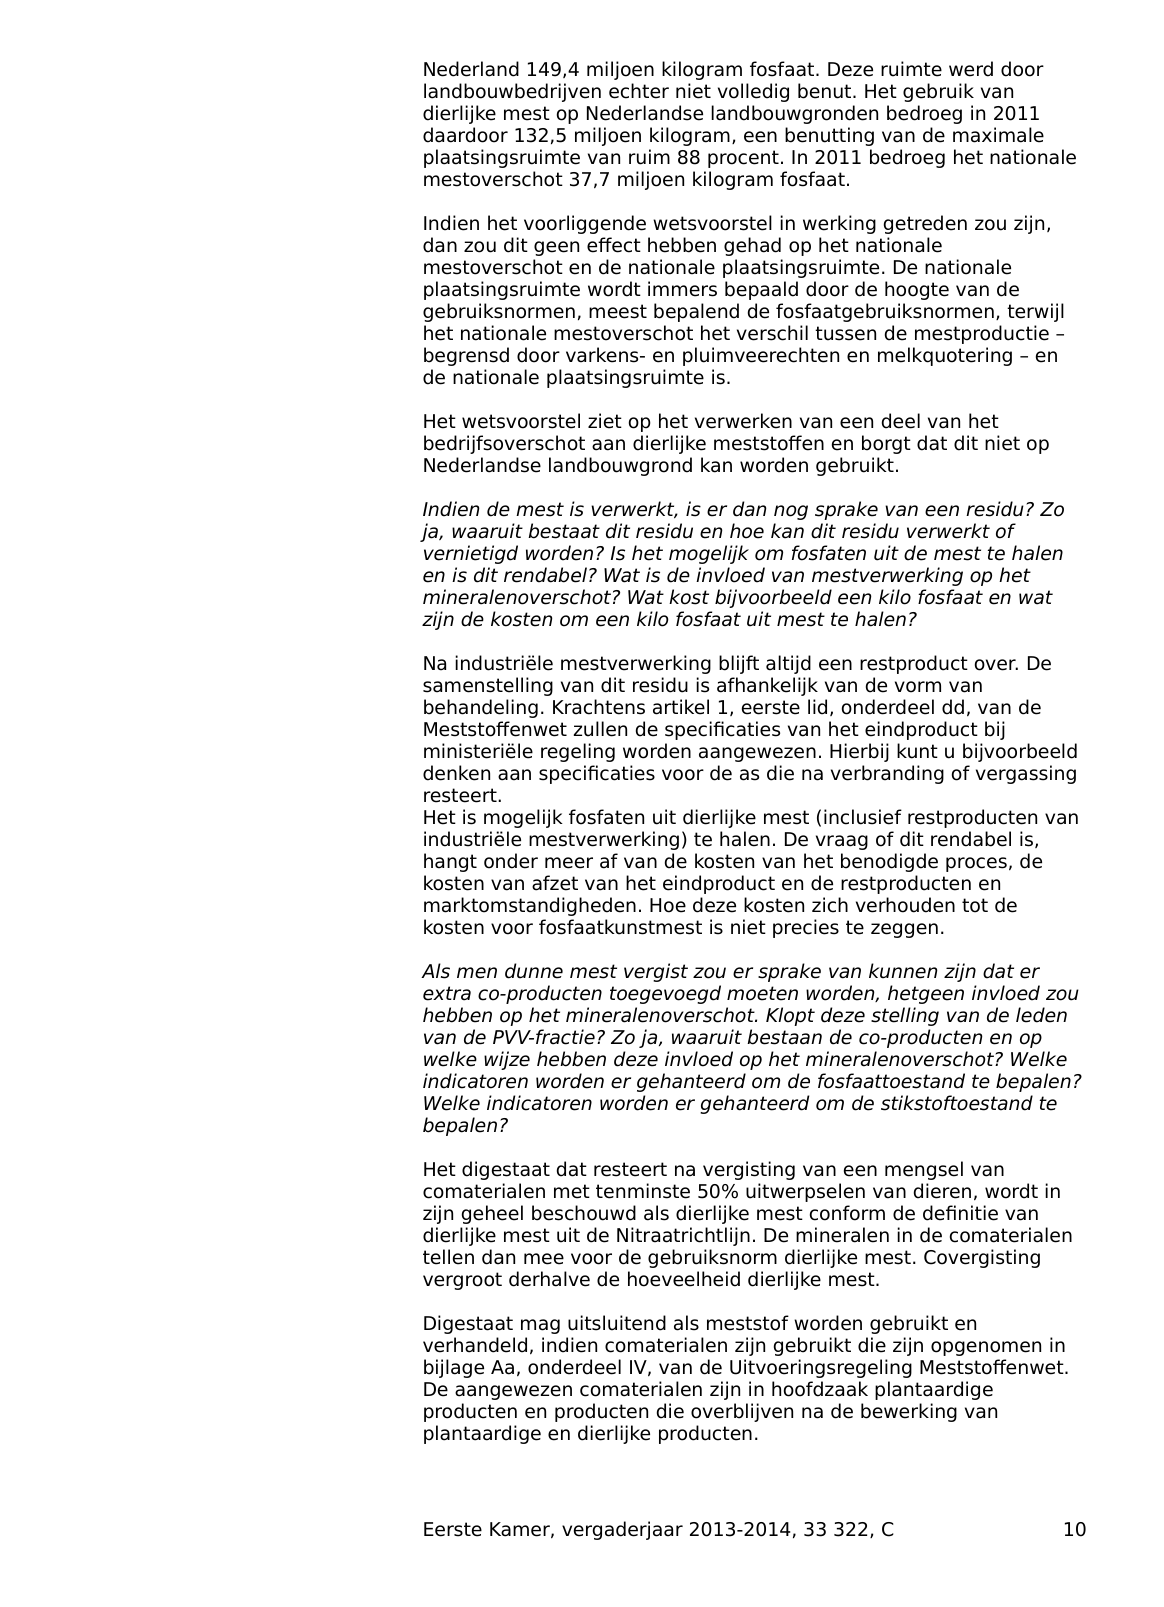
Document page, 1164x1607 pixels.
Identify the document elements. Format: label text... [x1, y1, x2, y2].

text Nederland 149,4 miljoen kilogram fosfaat. Deze ruimte werd door landbouwbedrijven echter niet volledig benut. Het gebruik van dierlijke mest op Nederlandse landbouwgronden bedroeg in 2011 daardoor 132,5 miljoen kilogram, een benutting van de maximale plaatsingsruimte van ruim 88 procent. In 2011 bedroeg het nationale mestoverschot 37,7 miljoen kilogram fosfaat. [422, 59, 1087, 191]
text Het is mogelijk fosfaten uit dierlijke mest (inclusief restproducten van industriële mestverwerking) te halen. De vraag of dit rendabel is, hangt onder meer af van de kosten van het benodigde proces, de kosten van afzet van het eindproduct en de restproducten en marktomstandigheden. Hoe deze kosten zich verhouden tot de kosten voor fosfaatkunstmest is niet precies te zeggen. [422, 807, 1087, 939]
text Digestaat mag uitsluitend als meststof worden gebruikt en verhandeld, indien comaterialen zijn gebruikt die zijn opgenomen in bijlage Aa, onderdeel IV, van de Uitvoeringsregeling Meststoffenwet. De aangewezen comaterialen zijn in hoofdzaak plantaardige producten en producten die overblijven na de bewerking van plantaardige en dierlijke producten. [422, 1313, 1087, 1445]
text Na industriële mestverwerking blijft altijd een restproduct over. De samenstelling van dit residu is afhankelijk van de vorm van behandeling. Krachtens artikel 1, eerste lid, onderdeel dd, van de Meststoffenwet zullen de specificaties van het eindproduct bij ministeriële regeling worden aangewezen. Hierbij kunt u bijvoorbeeld denken aan specificaties voor de as die na verbranding of vergassing resteert. [422, 653, 1087, 807]
text Indien de mest is verwerkt, is er dan nog sprake van een residu? Zo ja, waaruit bestaat dit residu en hoe kan dit residu verwerkt of vernietigd worden? Is het mogelijk om fosfaten uit de mest te halen en is dit rendabel? Wat is de invloed van mestverwerking op het mineralenoverschot? Wat kost bijvoorbeeld een kilo fosfaat en wat zijn de kosten om een kilo fosfaat uit mest te halen? [422, 499, 1087, 631]
text Indien het voorliggende wetsvoorstel in werking getreden zou zijn, dan zou dit geen effect hebben gehad op het nationale mestoverschot en de nationale plaatsingsruimte. De nationale plaatsingsruimte wordt immers bepaald door de hoogte van de gebruiksnormen, meest bepalend de fosfaatgebruiksnormen, terwijl het nationale mestoverschot het verschil tussen de mestproductie – begrensd door varkens- en pluimveerechten en melkquotering – en de nationale plaatsingsruimte is. [422, 213, 1087, 389]
text Het wetsvoorstel ziet op het verwerken van een deel van het bedrijfsoverschot aan dierlijke meststoffen en borgt dat dit niet op Nederlandse landbouwgrond kan worden gebruikt. [422, 411, 1087, 477]
text Als men dunne mest vergist zou er sprake van kunnen zijn dat er extra co-producten toegevoegd moeten worden, hetgeen invloed zou hebben op het mineralenoverschot. Klopt deze stelling van de leden van de PVV-fractie? Zo ja, waaruit bestaan de co-producten en op welke wijze hebben deze invloed op het mineralenoverschot? Welke indicatoren worden er gehanteerd om de fosfaattoestand te bepalen? Welke indicatoren worden er gehanteerd om de stikstoftoestand te bepalen? [422, 961, 1087, 1137]
text Het digestaat dat resteert na vergisting van een mengsel van comaterialen met tenminste 50% uitwerpselen van dieren, wordt in zijn geheel beschouwd als dierlijke mest conform de definitie van dierlijke mest uit de Nitraatrichtlijn. De mineralen in de comaterialen tellen dan mee voor de gebruiksnorm dierlijke mest. Covergisting vergroot derhalve de hoeveelheid dierlijke mest. [422, 1159, 1087, 1291]
